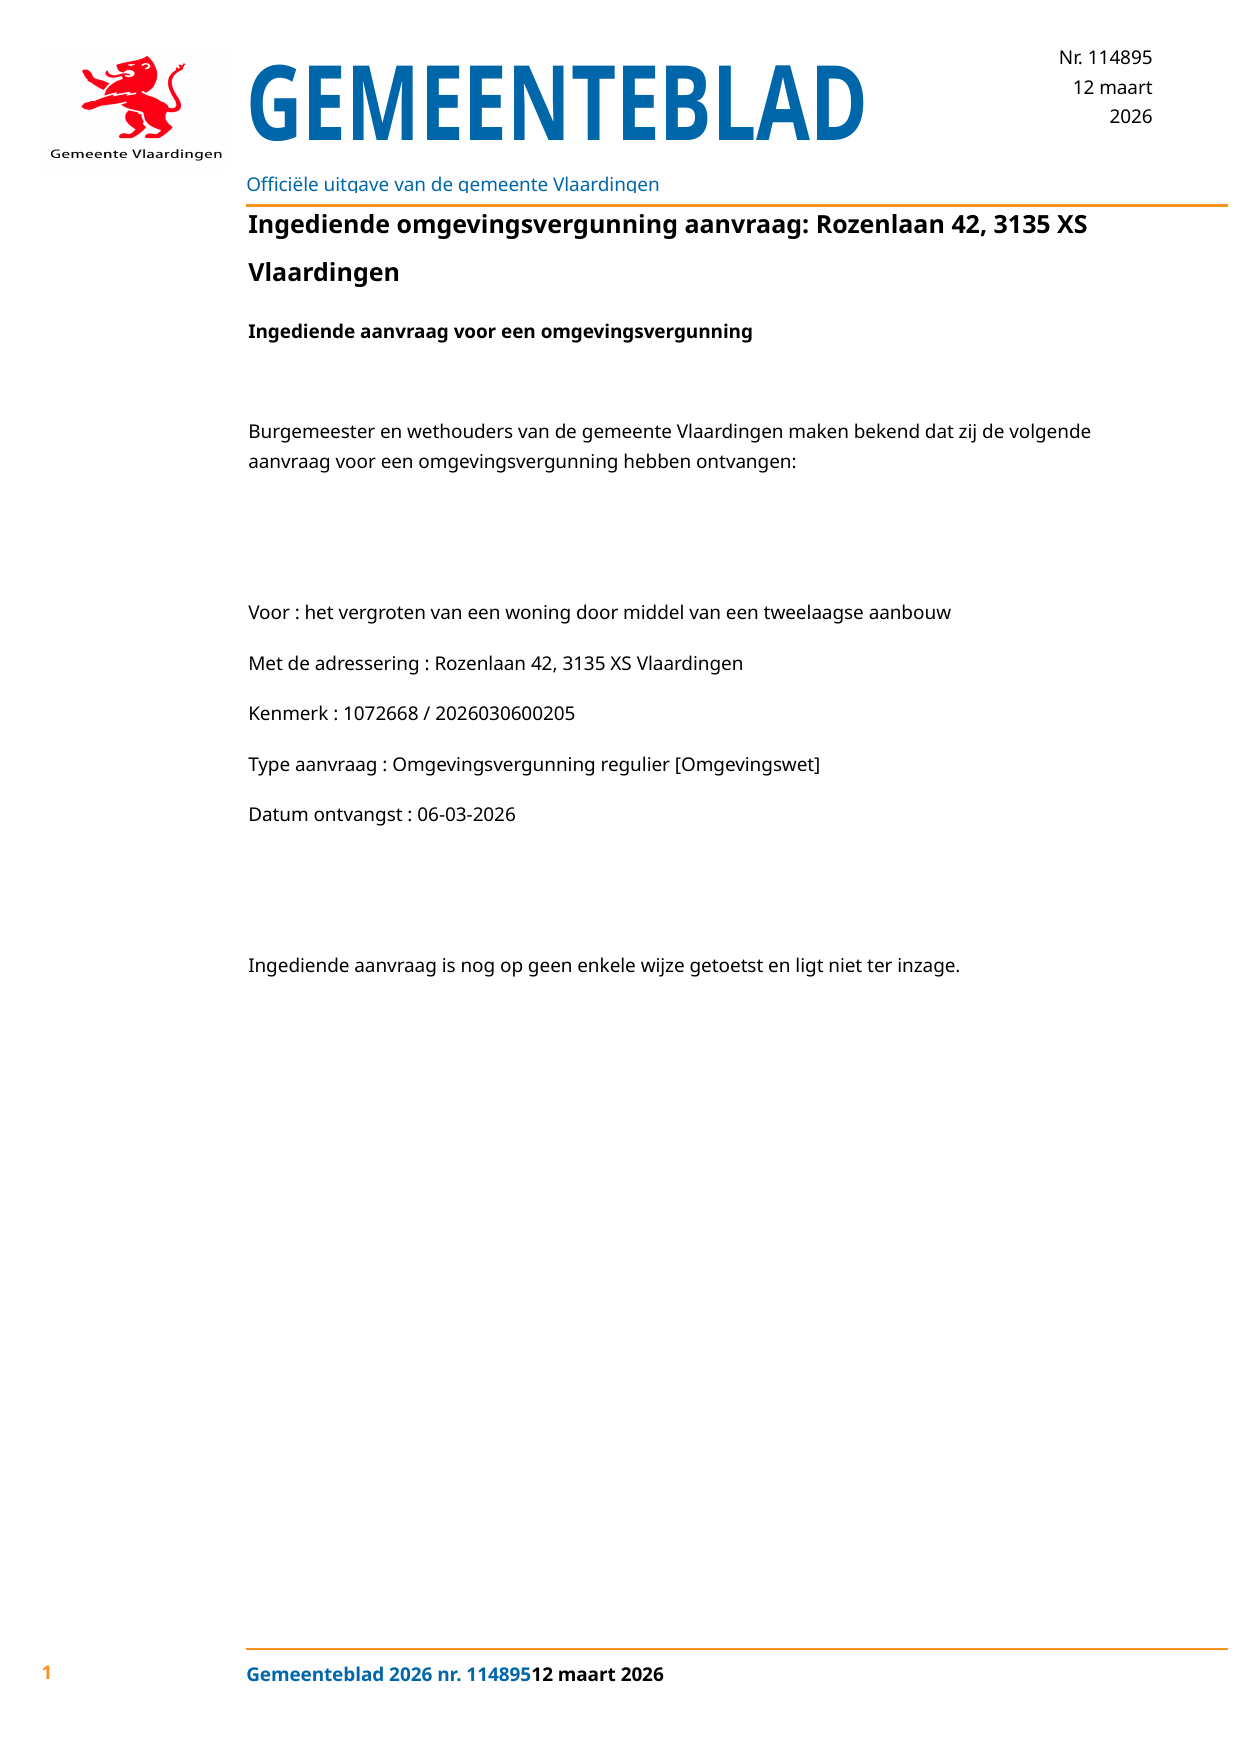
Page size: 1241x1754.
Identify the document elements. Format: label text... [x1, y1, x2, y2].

text Burgemeester en wethouders van de gemeente Vlaardingen maken bekend dat zij de volgende aanvraag voor een omgevingsvergunning hebben ontvangen: [248, 419, 1152, 474]
picture [41, 47, 231, 172]
text Met de adressering : Rozenlaan 42, 3135 XS Vlaardingen [248, 650, 1152, 676]
text Datum ontvangst : 06-03-2026 [248, 801, 1152, 827]
text Ingediende aanvraag voor een omgevingsvergunning [248, 318, 1152, 344]
text Kenmerk : 1072668 / 2026030600205 [248, 700, 1152, 726]
text Type aanvraag : Omgevingsvergunning regulier [Omgevingswet] [248, 751, 1152, 777]
text Voor : het vergroten van een woning door middel van een tweelaagse aanbouw [248, 599, 1152, 625]
text Ingediende aanvraag is nog op geen enkele wijze getoetst en ligt niet ter inzage. [248, 952, 1152, 978]
text Ingediende omgevingsvergunning aanvraag: Rozenlaan 42, 3135 XS Vlaardingen [248, 207, 1152, 288]
